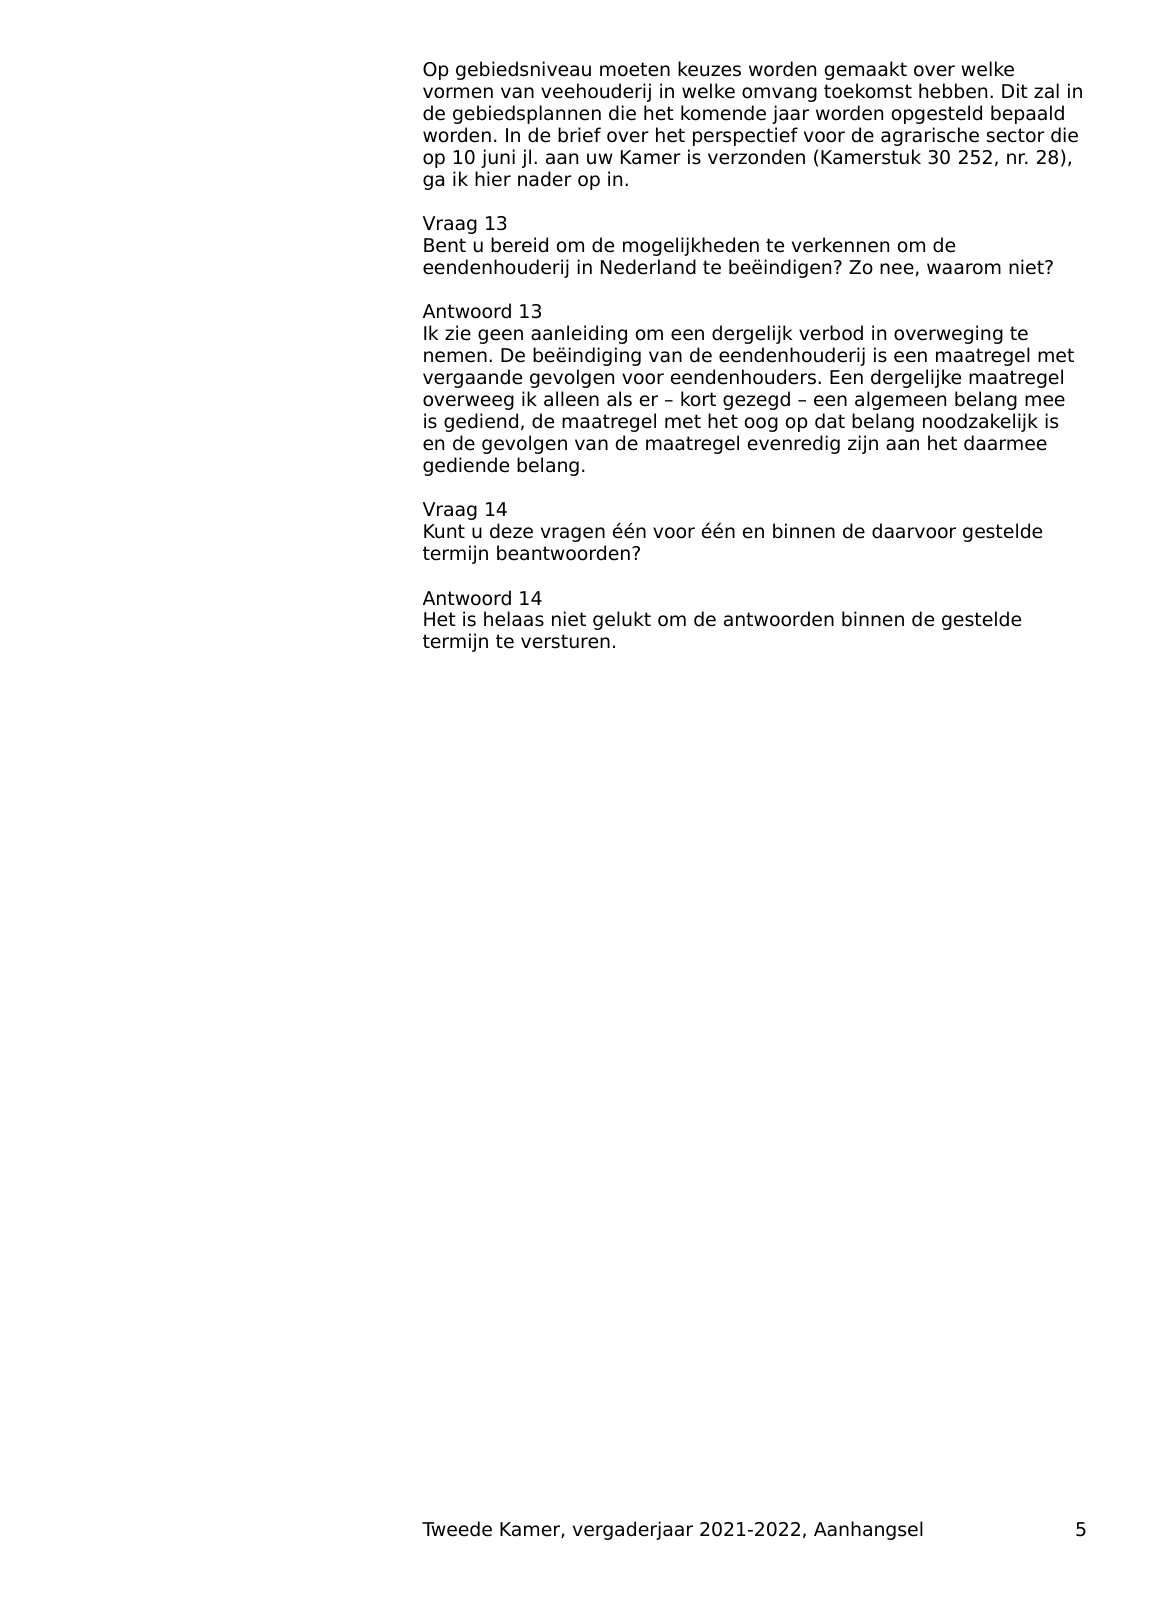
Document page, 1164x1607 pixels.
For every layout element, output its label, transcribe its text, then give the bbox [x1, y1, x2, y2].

text Kunt u deze vragen één voor één en binnen de daarvoor gestelde termijn beantwoorden? [422, 521, 1087, 565]
text Op gebiedsniveau moeten keuzes worden gemaakt over welke vormen van veehouderij in welke omvang toekomst hebben. Dit zal in de gebiedsplannen die het komende jaar worden opgesteld bepaald worden. In de brief over het perspectief voor de agrarische sector die op 10 juni jl. aan uw Kamer is verzonden (Kamerstuk 30 252, nr. 28), ga ik hier nader op in. [422, 59, 1087, 191]
text Vraag 13 [422, 213, 1087, 235]
text Antwoord 14 [422, 587, 1087, 609]
text Bent u bereid om de mogelijkheden te verkennen om de eendenhouderij in Nederland te beëindigen? Zo nee, waarom niet? [422, 235, 1087, 279]
text Vraag 14 [422, 499, 1087, 521]
text Het is helaas niet gelukt om de antwoorden binnen de gestelde termijn te versturen. [422, 609, 1087, 653]
text Antwoord 13 [422, 301, 1087, 323]
text Ik zie geen aanleiding om een dergelijk verbod in overweging te nemen. De beëindiging van de eendenhouderij is een maatregel met vergaande gevolgen voor eendenhouders. Een dergelijke maatregel overweeg ik alleen als er – kort gezegd – een algemeen belang mee is gediend, de maatregel met het oog op dat belang noodzakelijk is en de gevolgen van de maatregel evenredig zijn aan het daarmee gediende belang. [422, 323, 1087, 477]
